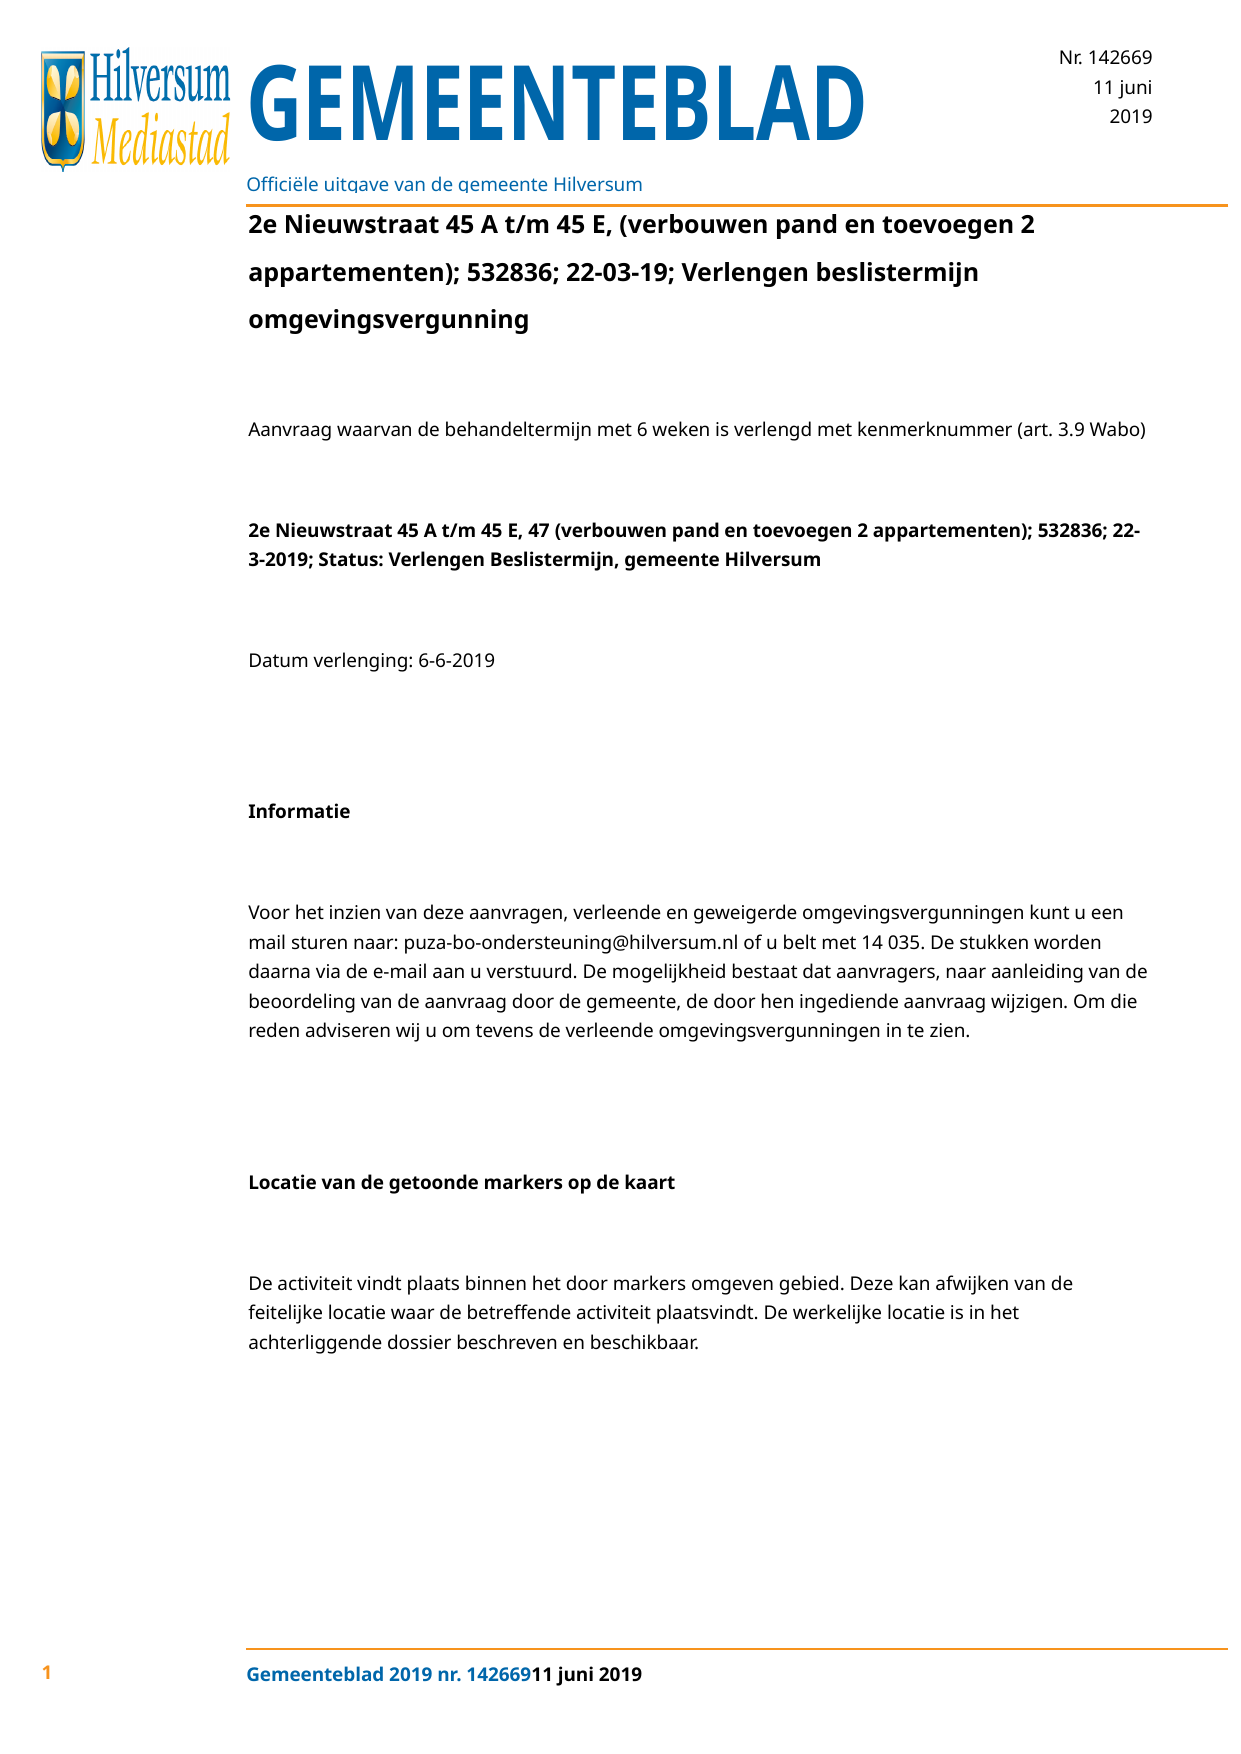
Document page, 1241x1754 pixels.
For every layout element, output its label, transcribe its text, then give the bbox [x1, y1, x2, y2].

text Locatie van de getoonde markers op de kaart [248, 1169, 1152, 1194]
text Informatie [248, 798, 1152, 824]
picture [41, 47, 231, 172]
text Aanvraag waarvan de behandeltermijn met 6 weken is verlengd met kenmerknummer (art. 3.9 Wabo) [248, 416, 1152, 442]
text De activiteit vindt plaats binnen het door markers omgeven gebied. Deze kan afwijken van de feitelijke locatie waar de betreffende activiteit plaatsvindt. De werkelijke locatie is in het achterliggende dossier beschreven en beschikbaar. [248, 1270, 1152, 1354]
text 2e Nieuwstraat 45 A t/m 45 E, 47 (verbouwen pand en toevoegen 2 appartementen); 532836; 22-3-2019; Status: Verlengen Beslistermijn, gemeente Hilversum [248, 517, 1152, 572]
text Datum verlenging: 6-6-2019 [248, 647, 1152, 673]
text Voor het inzien van deze aanvragen, verleende en geweigerde omgevingsvergunningen kunt u een mail sturen naar: puza-bo-ondersteuning@hilversum.nl of u belt met 14 035. De stukken worden daarna via de e-mail aan u verstuurd. De mogelijkheid bestaat dat aanvragers, naar aanleiding van de beoordeling van de aanvraag door de gemeente, de door hen ingediende aanvraag wijzigen. Om die reden adviseren wij u om tevens de verleende omgevingsvergunningen in te zien. [248, 899, 1152, 1043]
text 2e Nieuwstraat 45 A t/m 45 E, (verbouwen pand en toevoegen 2 appartementen); 532836; 22-03-19; Verlengen beslistermijn omgevingsvergunning [248, 207, 1152, 336]
